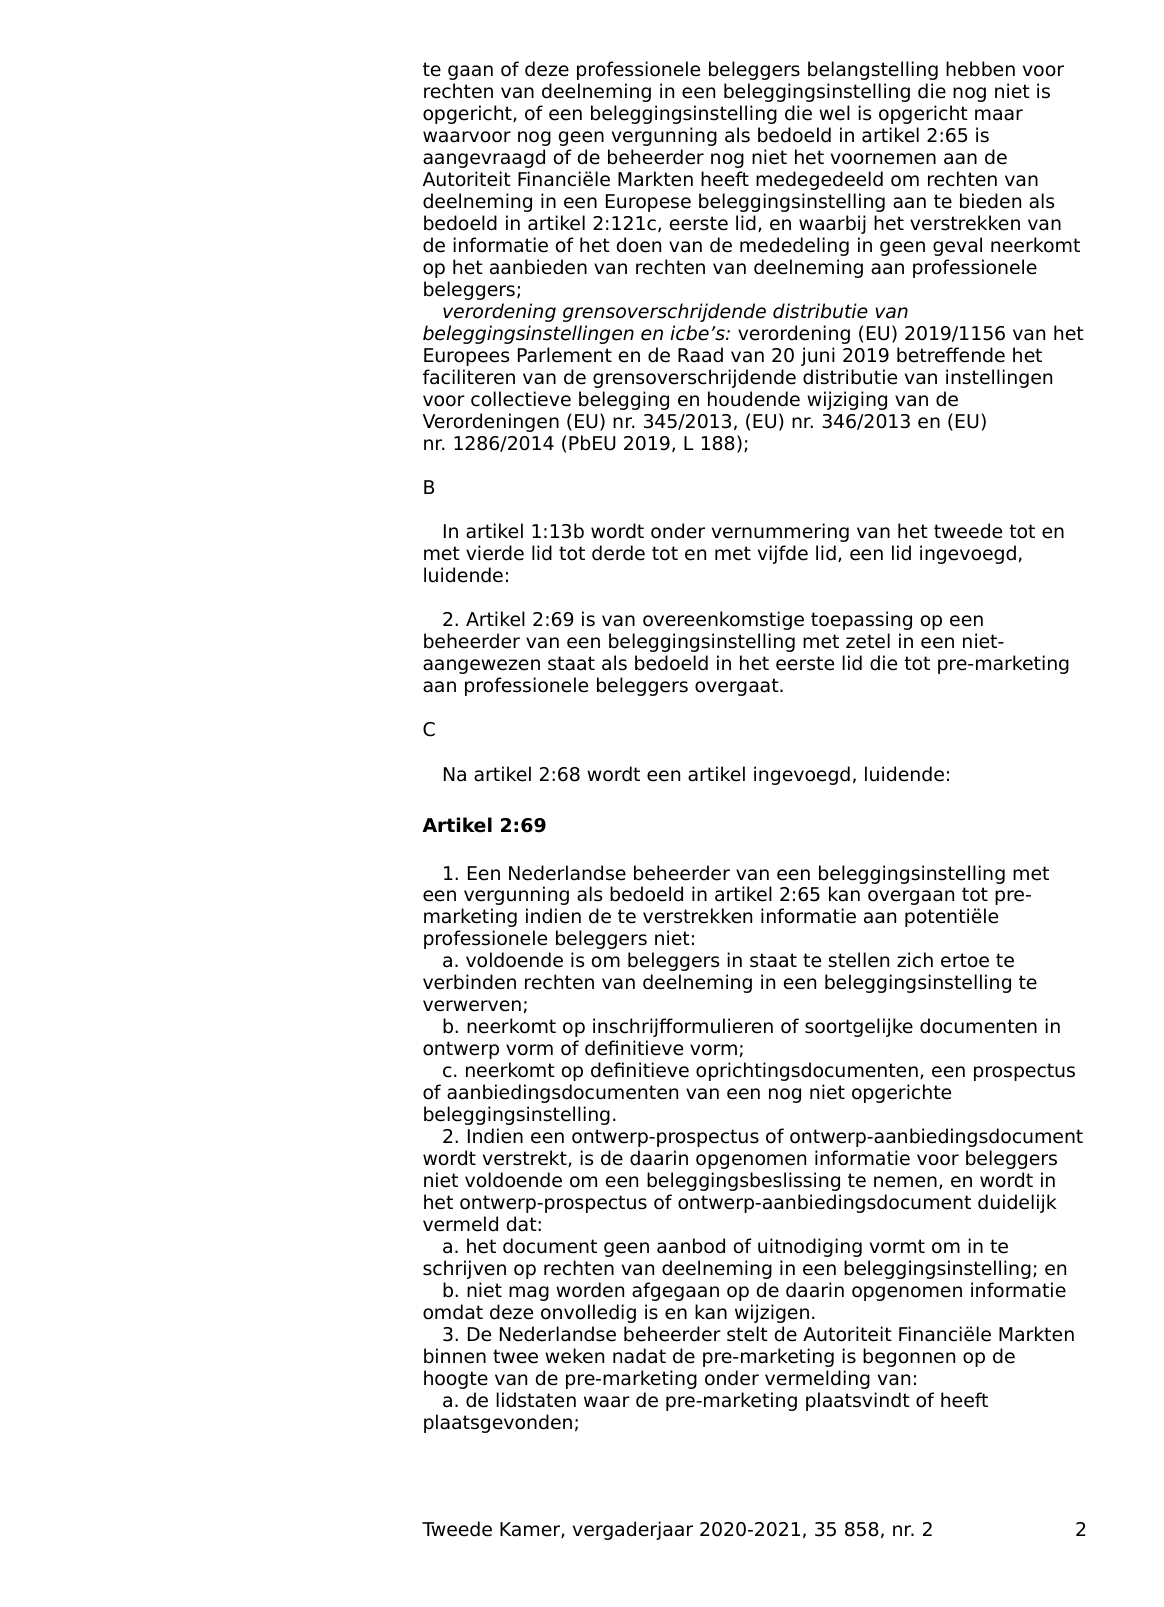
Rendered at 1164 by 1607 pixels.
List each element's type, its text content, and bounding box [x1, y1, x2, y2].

text b. niet mag worden afgegaan op de daarin opgenomen informatie omdat deze onvolledig is en kan wijzigen. [422, 1280, 1087, 1324]
text 2. Indien een ontwerp-prospectus of ontwerp-aanbiedingsdocument wordt verstrekt, is de daarin opgenomen informatie voor beleggers niet voldoende om een beleggingsbeslissing te nemen, en wordt in het ontwerp-prospectus of ontwerp-aanbiedingsdocument duidelijk vermeld dat: [422, 1126, 1087, 1236]
text 1. Een Nederlandse beheerder van een beleggingsinstelling met een vergunning als bedoeld in artikel 2:65 kan overgaan tot pre-marketing indien de te verstrekken informatie aan potentiële professionele beleggers niet: [422, 862, 1087, 950]
text te gaan of deze professionele beleggers belangstelling hebben voor rechten van deelneming in een beleggingsinstelling die nog niet is opgericht, of een beleggingsinstelling die wel is opgericht maar waarvoor nog geen vergunning als bedoeld in artikel 2:65 is aangevraagd of de beheerder nog niet het voornemen aan de Autoriteit Financiële Markten heeft medegedeeld om rechten van deelneming in een Europese beleggingsinstelling aan te bieden als bedoeld in artikel 2:121c, eerste lid, en waarbij het verstrekken van de informatie of het doen van de mededeling in geen geval neerkomt op het aanbieden van rechten van deelneming aan professionele beleggers; [422, 59, 1087, 301]
text 3. De Nederlandse beheerder stelt de Autoriteit Financiële Markten binnen twee weken nadat de pre-marketing is begonnen op de hoogte van de pre-marketing onder vermelding van: [422, 1324, 1087, 1390]
subtitle Artikel 2:69 [422, 815, 1087, 837]
text In artikel 1:13b wordt onder vernummering van het tweede tot en met vierde lid tot derde tot en met vijfde lid, een lid ingevoegd, luidende: [422, 521, 1087, 587]
text a. voldoende is om beleggers in staat te stellen zich ertoe te verbinden rechten van deelneming in een beleggingsinstelling te verwerven; [422, 950, 1087, 1016]
text a. de lidstaten waar de pre-marketing plaatsvindt of heeft plaatsgevonden; [422, 1390, 1087, 1434]
text C [422, 719, 1087, 741]
text verordening grensoverschrijdende distributie van beleggingsinstellingen en icbe’s: verordening (EU) 2019/1156 van het Europees Parlement en de Raad van 20 juni 2019 betreffende het faciliteren van de grensoverschrijdende distributie van instellingen voor collectieve belegging en houdende wijziging van de Verordeningen (EU) nr. 345/2013, (EU) nr. 346/2013 en (EU) nr. 1286/2014 (PbEU 2019, L 188); [422, 301, 1087, 455]
text Na artikel 2:68 wordt een artikel ingevoegd, luidende: [422, 763, 1087, 785]
text b. neerkomt op inschrijfformulieren of soortgelijke documenten in ontwerp vorm of definitieve vorm; [422, 1016, 1087, 1060]
text B [422, 477, 1087, 499]
text c. neerkomt op definitieve oprichtingsdocumenten, een prospectus of aanbiedingsdocumenten van een nog niet opgerichte beleggingsinstelling. [422, 1060, 1087, 1126]
text a. het document geen aanbod of uitnodiging vormt om in te schrijven op rechten van deelneming in een beleggingsinstelling; en [422, 1236, 1087, 1280]
text 2. Artikel 2:69 is van overeenkomstige toepassing op een beheerder van een beleggingsinstelling met zetel in een niet-aangewezen staat als bedoeld in het eerste lid die tot pre-marketing aan professionele beleggers overgaat. [422, 609, 1087, 697]
